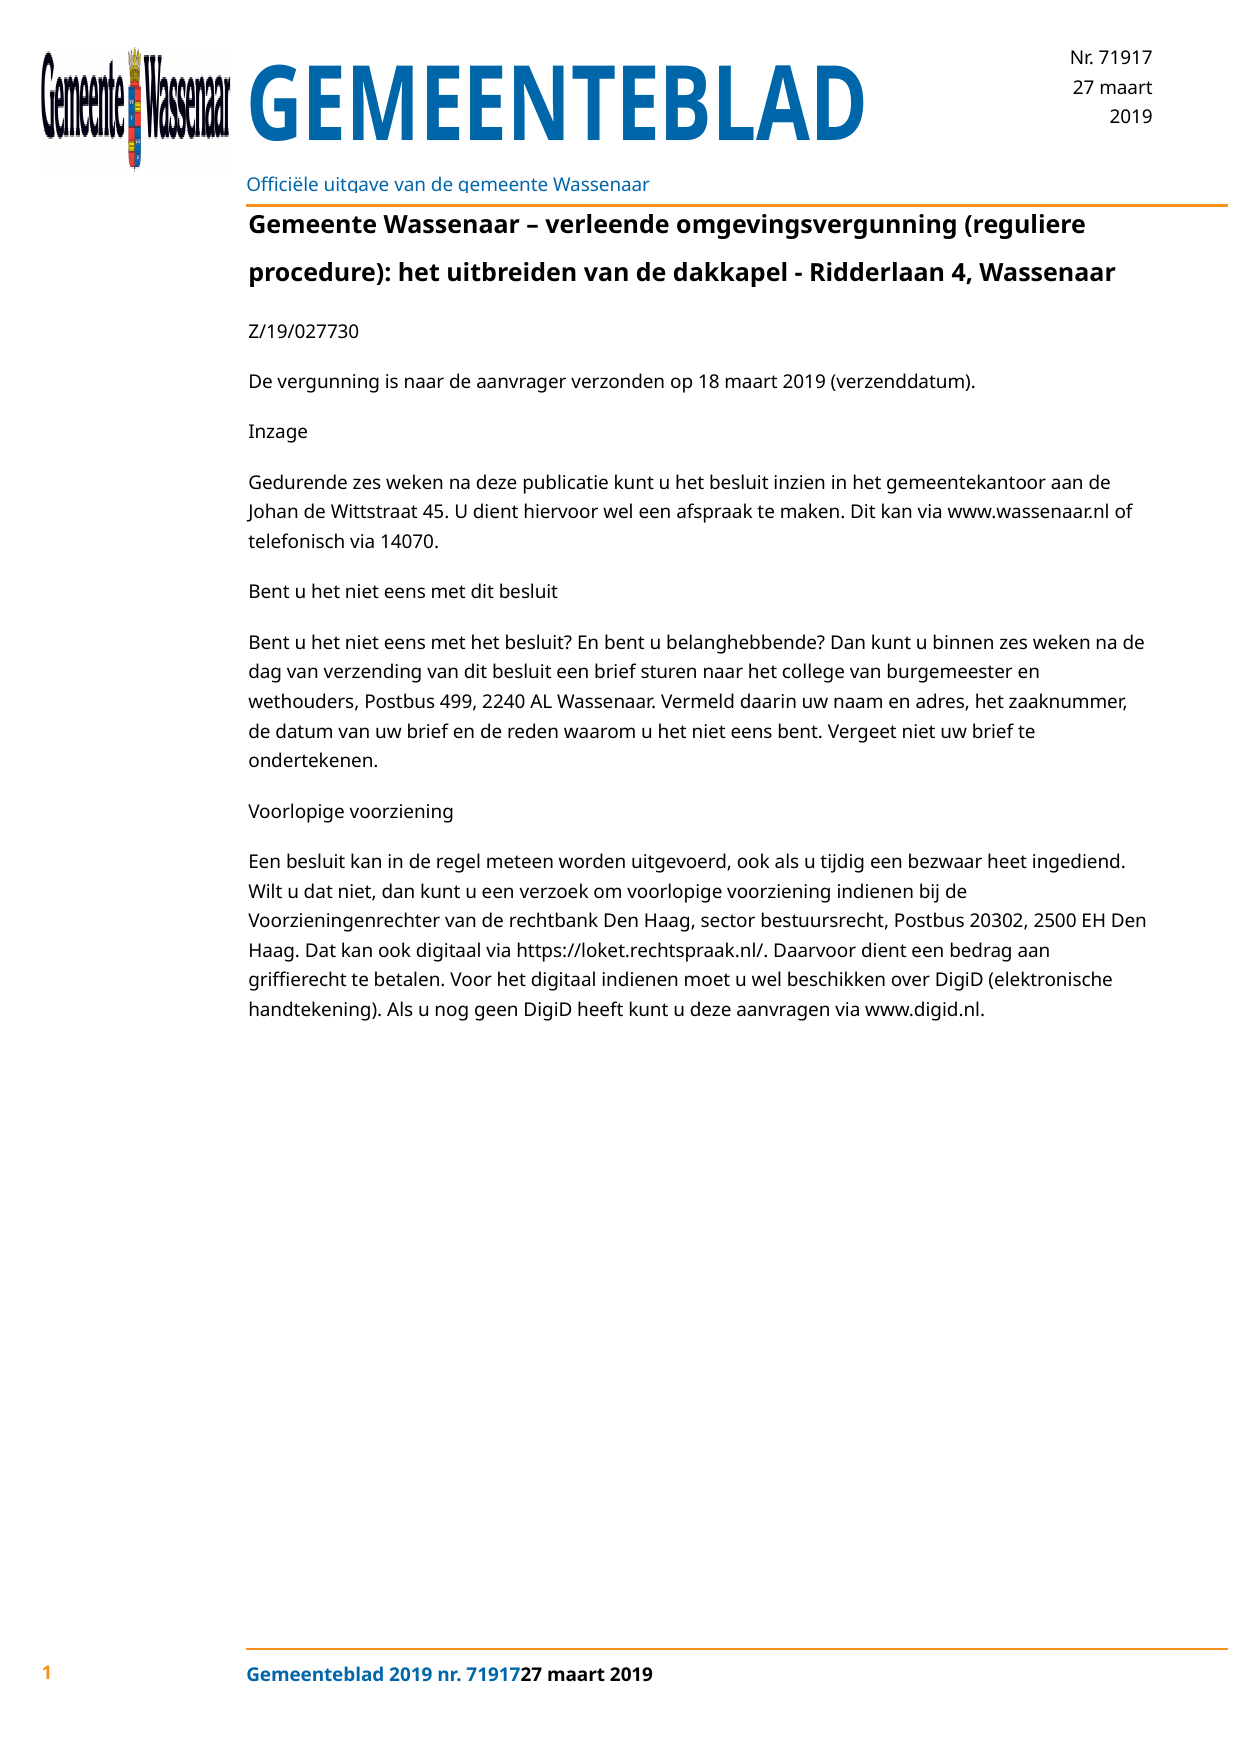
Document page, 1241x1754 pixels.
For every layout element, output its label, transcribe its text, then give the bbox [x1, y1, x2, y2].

text Bent u het niet eens met het besluit? En bent u belanghebbende? Dan kunt u binnen zes weken na de dag van verzending van dit besluit een brief sturen naar het college van burgemeester en wethouders, Postbus 499, 2240 AL Wassenaar. Vermeld daarin uw naam en adres, het zaaknummer, de datum van uw brief en de reden waarom u het niet eens bent. Vergeet niet uw brief te ondertekenen. [248, 629, 1152, 773]
text Gedurende zes weken na deze publicatie kunt u het besluit inzien in het gemeentekantoor aan de Johan de Wittstraat 45. U dient hiervoor wel een afspraak te maken. Dit kan via www.wassenaar.nl of telefonisch via 14070. [248, 469, 1152, 554]
picture [41, 47, 231, 172]
text Z/19/027730 [248, 318, 1152, 344]
text Voorlopige voorziening [248, 798, 1152, 824]
text Een besluit kan in de regel meteen worden uitgevoerd, ook als u tijdig een bezwaar heet ingediend. Wilt u dat niet, dan kunt u een verzoek om voorlopige voorziening indienen bij de Voorzieningenrechter van de rechtbank Den Haag, sector bestuursrecht, Postbus 20302, 2500 EH Den Haag. Dat kan ook digitaal via https://loket.rechtspraak.nl/. Daarvoor dient een bedrag aan griffierecht te betalen. Voor het digitaal indienen moet u wel beschikken over DigiD (elektronische handtekening). Als u nog geen DigiD heeft kunt u deze aanvragen via www.digid.nl. [248, 848, 1152, 1022]
text Bent u het niet eens met dit besluit [248, 579, 1152, 604]
text Gemeente Wassenaar – verleende omgevingsvergunning (reguliere procedure): het uitbreiden van de dakkapel - Ridderlaan 4, Wassenaar [248, 207, 1152, 288]
text De vergunning is naar de aanvrager verzonden op 18 maart 2019 (verzenddatum). [248, 368, 1152, 394]
text Inzage [248, 419, 1152, 444]
